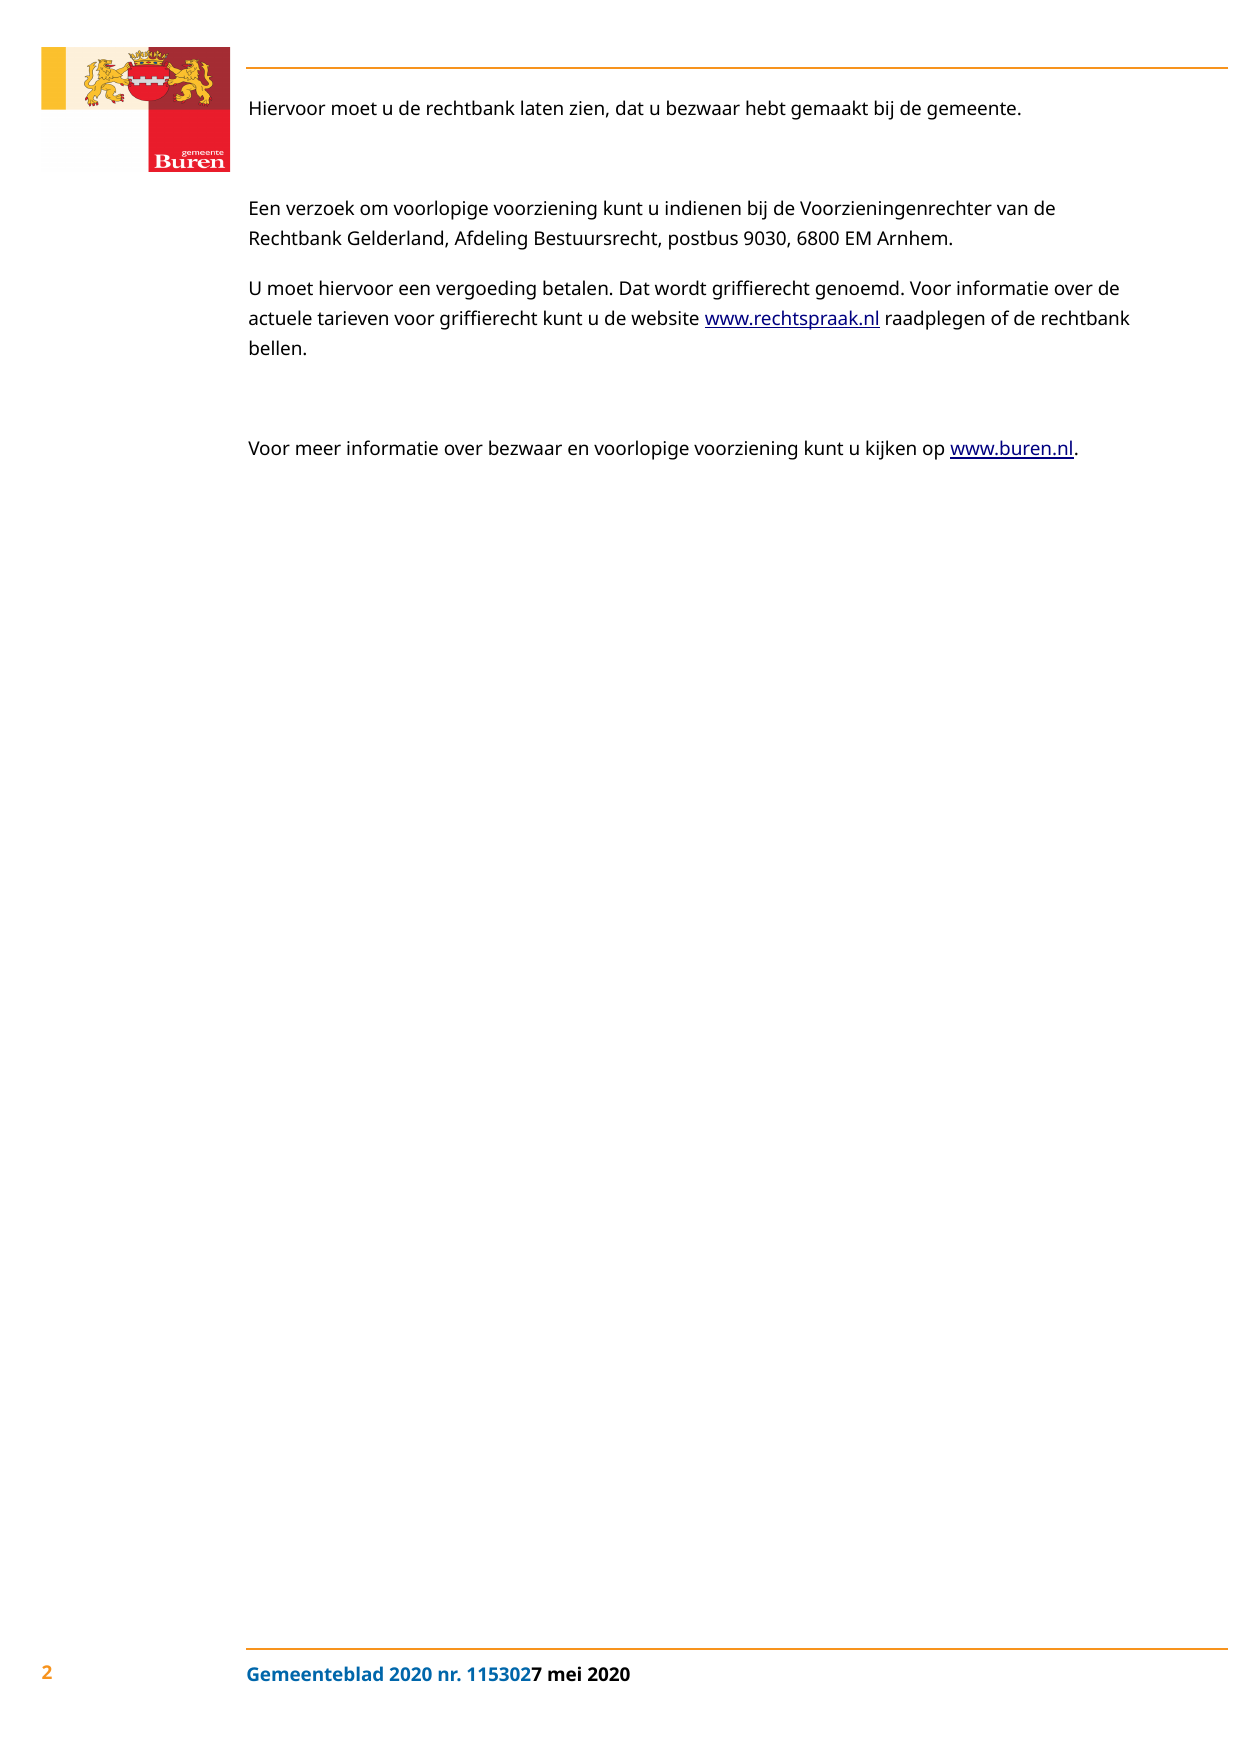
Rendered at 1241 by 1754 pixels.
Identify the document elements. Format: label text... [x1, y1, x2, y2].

text Een verzoek om voorlopige voorziening kunt u indienen bij de Voorzieningenrechter van de Rechtbank Gelderland, Afdeling Bestuursrecht, postbus 9030, 6800 EM Arnhem. [248, 196, 1152, 251]
text U moet hiervoor een vergoeding betalen. Dat wordt griffierecht genoemd. Voor informatie over de actuele tarieven voor griffierecht kunt u de website www.rechtspraak.nl raadplegen of de rechtbank bellen. [248, 276, 1152, 361]
text Hiervoor moet u de rechtbank laten zien, dat u bezwaar hebt gemaakt bij de gemeente. [248, 95, 1152, 121]
picture [41, 47, 231, 172]
text Voor meer informatie over bezwaar en voorlopige voorziening kunt u kijken op www.buren.nl. [248, 436, 1152, 461]
